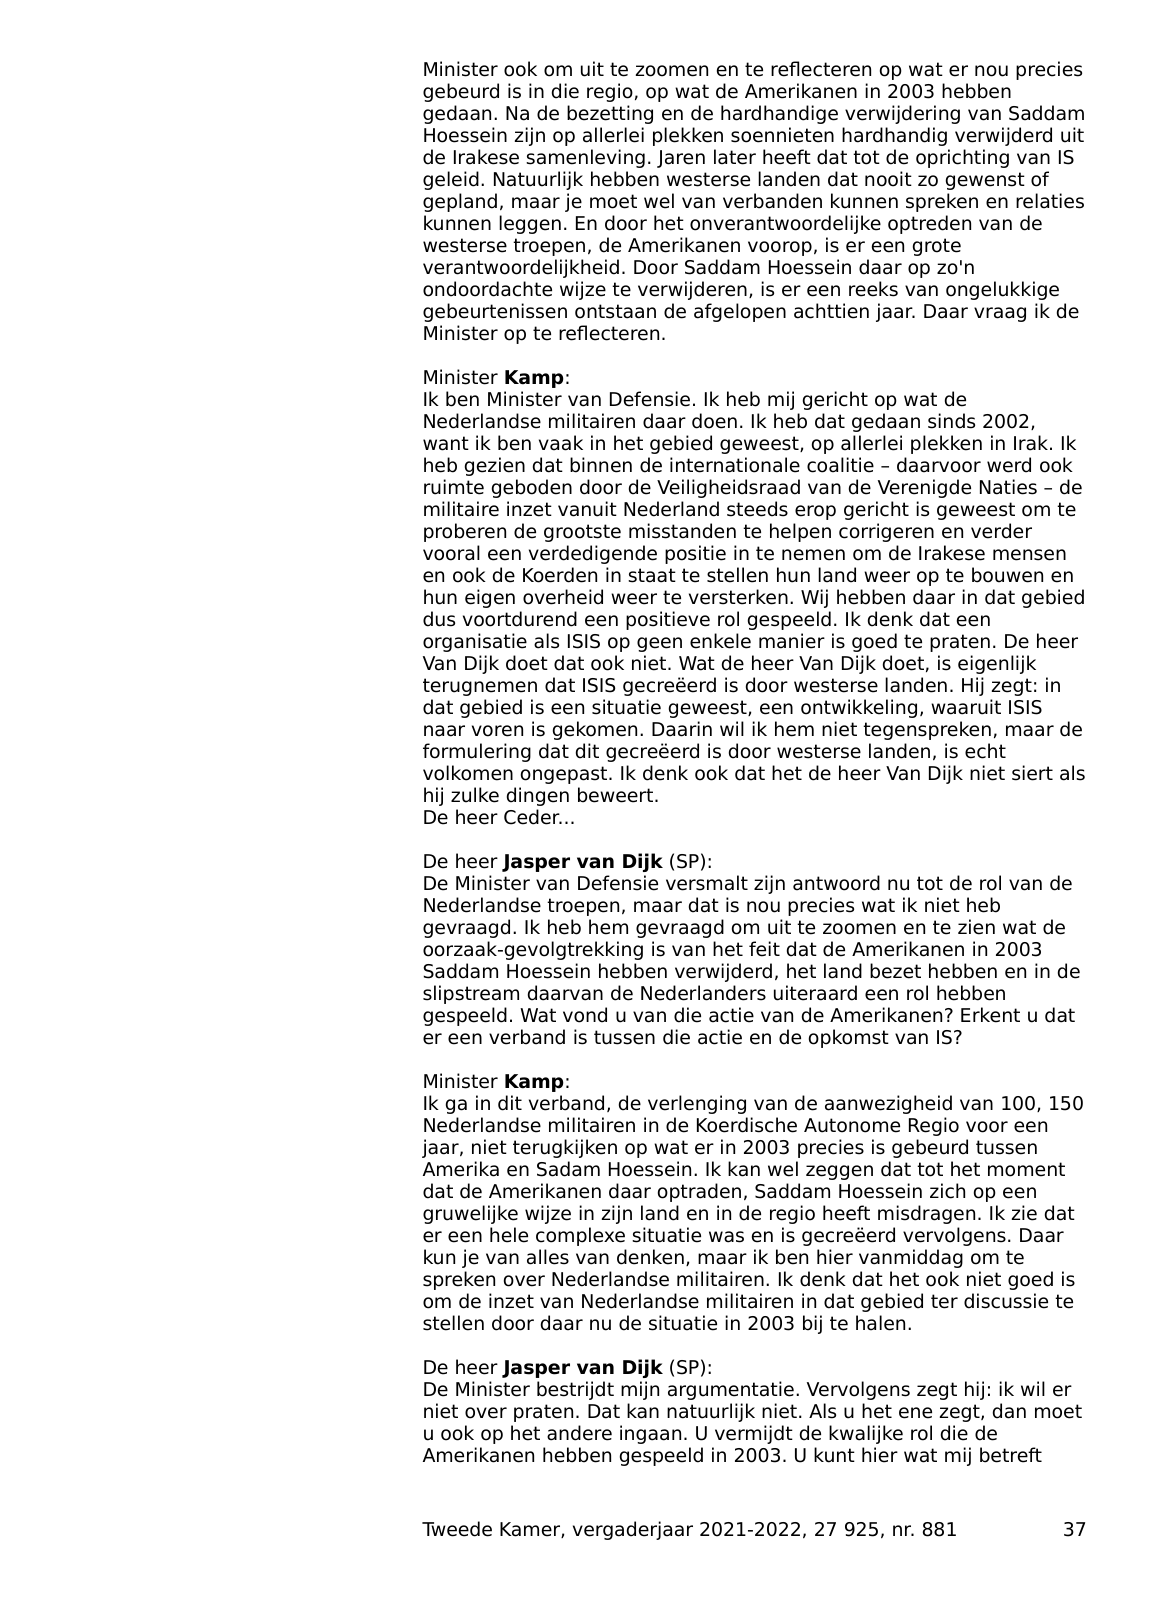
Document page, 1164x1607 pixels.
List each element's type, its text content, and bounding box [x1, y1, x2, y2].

text De heer Ceder... [422, 807, 1087, 828]
text Ik ben Minister van Defensie. Ik heb mij gericht op wat de Nederlandse militairen daar doen. Ik heb dat gedaan sinds 2002, want ik ben vaak in het gebied geweest, op allerlei plekken in Irak. Ik heb gezien dat binnen de internationale coalitie – daarvoor werd ook ruimte geboden door de Veiligheidsraad van de Verenigde Naties – de militaire inzet vanuit Nederland steeds erop gericht is geweest om te proberen de grootste misstanden te helpen corrigeren en verder vooral een verdedigende positie in te nemen om de Irakese mensen en ook de Koerden in staat te stellen hun land weer op te bouwen en hun eigen overheid weer te versterken. Wij hebben daar in dat gebied dus voortdurend een positieve rol gespeeld. Ik denk dat een organisatie als ISIS op geen enkele manier is goed te praten. De heer Van Dijk doet dat ook niet. Wat de heer Van Dijk doet, is eigenlijk terugnemen dat ISIS gecreëerd is door westerse landen. Hij zegt: in dat gebied is een situatie geweest, een ontwikkeling, waaruit ISIS naar voren is gekomen. Daarin wil ik hem niet tegenspreken, maar de formulering dat dit gecreëerd is door westerse landen, is echt volkomen ongepast. Ik denk ook dat het de heer Van Dijk niet siert als hij zulke dingen beweert. [422, 389, 1087, 807]
text Minister Kamp: [422, 367, 1087, 389]
text De Minister bestrijdt mijn argumentatie. Vervolgens zegt hij: ik wil er niet over praten. Dat kan natuurlijk niet. Als u het ene zegt, dan moet u ook op het andere ingaan. U vermijdt de kwalijke rol die de Amerikanen hebben gespeeld in 2003. U kunt hier wat mij betreft [422, 1379, 1087, 1467]
text Minister ook om uit te zoomen en te reflecteren op wat er nou precies gebeurd is in die regio, op wat de Amerikanen in 2003 hebben gedaan. Na de bezetting en de hardhandige verwijdering van Saddam Hoessein zijn op allerlei plekken soennieten hardhandig verwijderd uit de Irakese samenleving. Jaren later heeft dat tot de oprichting van IS geleid. Natuurlijk hebben westerse landen dat nooit zo gewenst of gepland, maar je moet wel van verbanden kunnen spreken en relaties kunnen leggen. En door het onverantwoordelijke optreden van de westerse troepen, de Amerikanen voorop, is er een grote verantwoordelijkheid. Door Saddam Hoessein daar op zo'n ondoordachte wijze te verwijderen, is er een reeks van ongelukkige gebeurtenissen ontstaan de afgelopen achttien jaar. Daar vraag ik de Minister op te reflecteren. [422, 59, 1087, 345]
text Minister Kamp: [422, 1071, 1087, 1093]
text De heer Jasper van Dijk (SP): [422, 851, 1087, 873]
text De heer Jasper van Dijk (SP): [422, 1357, 1087, 1379]
text Ik ga in dit verband, de verlenging van de aanwezigheid van 100, 150 Nederlandse militairen in de Koerdische Autonome Regio voor een jaar, niet terugkijken op wat er in 2003 precies is gebeurd tussen Amerika en Sadam Hoessein. Ik kan wel zeggen dat tot het moment dat de Amerikanen daar optraden, Saddam Hoessein zich op een gruwelijke wijze in zijn land en in de regio heeft misdragen. Ik zie dat er een hele complexe situatie was en is gecreëerd vervolgens. Daar kun je van alles van denken, maar ik ben hier vanmiddag om te spreken over Nederlandse militairen. Ik denk dat het ook niet goed is om de inzet van Nederlandse militairen in dat gebied ter discussie te stellen door daar nu de situatie in 2003 bij te halen. [422, 1093, 1087, 1334]
text De Minister van Defensie versmalt zijn antwoord nu tot de rol van de Nederlandse troepen, maar dat is nou precies wat ik niet heb gevraagd. Ik heb hem gevraagd om uit te zoomen en te zien wat de oorzaak-gevolgtrekking is van het feit dat de Amerikanen in 2003 Saddam Hoessein hebben verwijderd, het land bezet hebben en in de slipstream daarvan de Nederlanders uiteraard een rol hebben gespeeld. Wat vond u van die actie van de Amerikanen? Erkent u dat er een verband is tussen die actie en de opkomst van IS? [422, 873, 1087, 1048]
